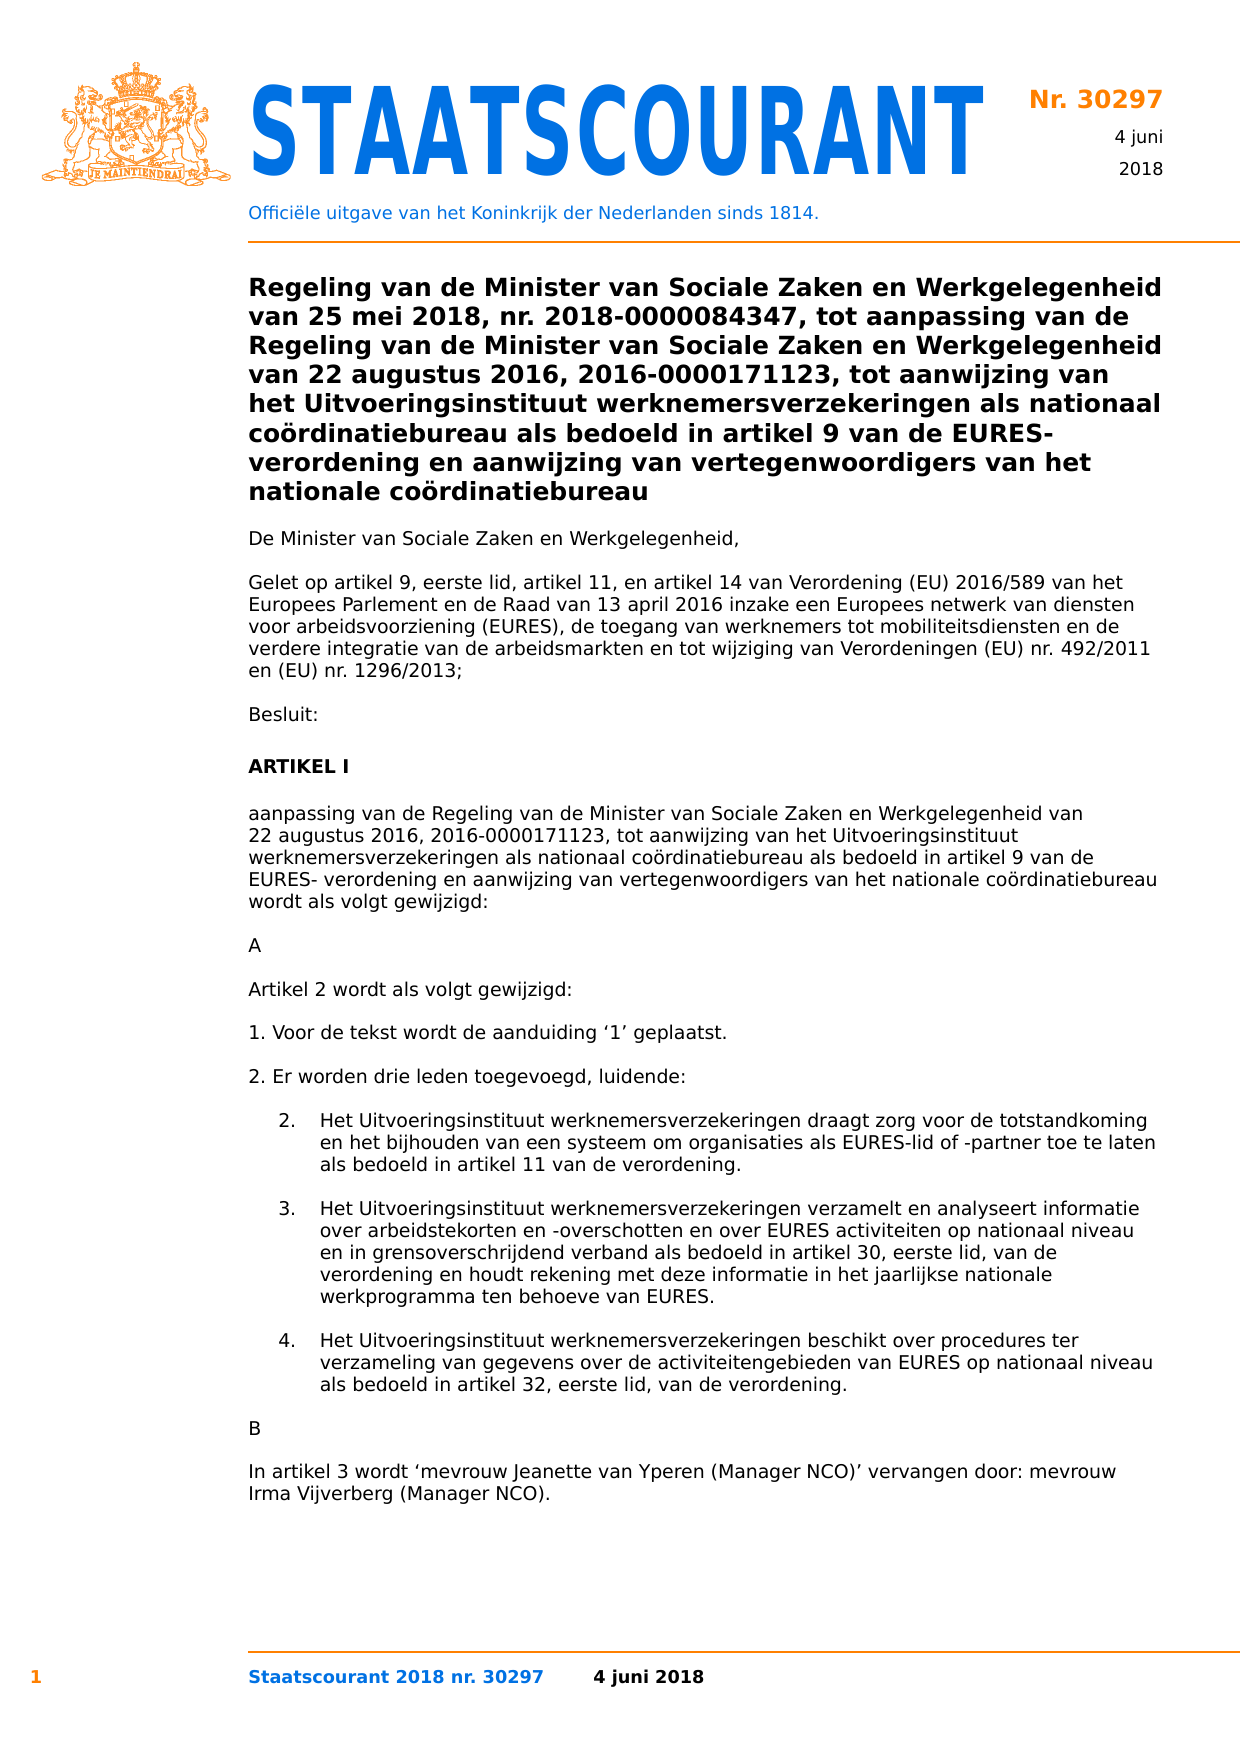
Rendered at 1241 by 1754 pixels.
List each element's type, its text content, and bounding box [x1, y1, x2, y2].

text Besluit: [248, 704, 1163, 726]
table_header STAATSCOURANT [248, 62, 998, 203]
table_cell 2018 [998, 153, 1240, 203]
text 2. Er worden drie leden toegevoegd, luidende: [248, 1066, 1163, 1088]
text De Minister van Sociale Zaken en Werkgelegenheid, [248, 528, 1163, 550]
picture [41, 62, 231, 186]
table_cell 4 juni [998, 121, 1240, 153]
table_cell Officiële uitgave van het Koninkrijk der Nederlanden sinds 1814. [248, 203, 1240, 241]
text 1. Voor de tekst wordt de aanduiding ‘1’ geplaatst. [248, 1022, 1163, 1044]
text In artikel 3 wordt ‘mevrouw Jeanette van Yperen (Manager NCO)’ vervangen door: mevrouw Irma Vijverberg (Manager NCO). [248, 1461, 1163, 1505]
table_header [25, 62, 248, 241]
text Gelet op artikel 9, eerste lid, artikel 11, en artikel 14 van Verordening (EU) 2016/589 van het Europees Parlement en de Raad van 13 april 2016 inzake een Europees netwerk van diensten voor arbeidsvoorziening (EURES), de toegang van werknemers tot mobiliteitsdiensten en de verdere integratie van de arbeidsmarkten en tot wijziging van Verordeningen (EU) nr. 492/2011 en (EU) nr. 1296/2013; [248, 572, 1163, 682]
subtitle Regeling van de Minister van Sociale Zaken en Werkgelegenheid van 25 mei 2018, nr. 2018-0000084347, tot aanpassing van de Regeling van de Minister van Sociale Zaken en Werkgelegenheid van 22 augustus 2016, 2016-0000171123, tot aanwijzing van het Uitvoeringsinstituut werknemersverzekeringen als nationaal coördinatiebureau als bedoeld in artikel 9 van de EURES-verordening en aanwijzing van vertegenwoordigers van het nationale coördinatiebureau [248, 273, 1163, 506]
text 2. Het Uitvoeringsinstituut werknemersverzekeringen draagt zorg voor de totstandkoming en het bijhouden van een systeem om organisaties als EURES-lid of -partner toe te laten als bedoeld in artikel 11 van de verordening. [278, 1110, 1163, 1176]
text aanpassing van de Regeling van de Minister van Sociale Zaken en Werkgelegenheid van 22 augustus 2016, 2016-0000171123, tot aanwijzing van het Uitvoeringsinstituut werknemersverzekeringen als nationaal coördinatiebureau als bedoeld in artikel 9 van de EURES- verordening en aanwijzing van vertegenwoordigers van het nationale coördinatiebureau wordt als volgt gewijzigd: [248, 803, 1163, 913]
table_header Nr. 30297 [998, 62, 1240, 121]
text B [248, 1417, 1163, 1439]
text A [248, 934, 1163, 957]
text 3. Het Uitvoeringsinstituut werknemersverzekeringen verzamelt en analyseert informatie over arbeidstekorten en -overschotten en over EURES activiteiten op nationaal niveau en in grensoverschrijdend verband als bedoeld in artikel 30, eerste lid, van de verordening en houdt rekening met deze informatie in het jaarlijkse nationale werkprogramma ten behoeve van EURES. [278, 1198, 1163, 1308]
subtitle ARTIKEL I [248, 756, 1163, 778]
text 4. Het Uitvoeringsinstituut werknemersverzekeringen beschikt over procedures ter verzameling van gegevens over de activiteitengebieden van EURES op nationaal niveau als bedoeld in artikel 32, eerste lid, van de verordening. [278, 1329, 1163, 1396]
text Artikel 2 wordt als volgt gewijzigd: [248, 978, 1163, 1000]
